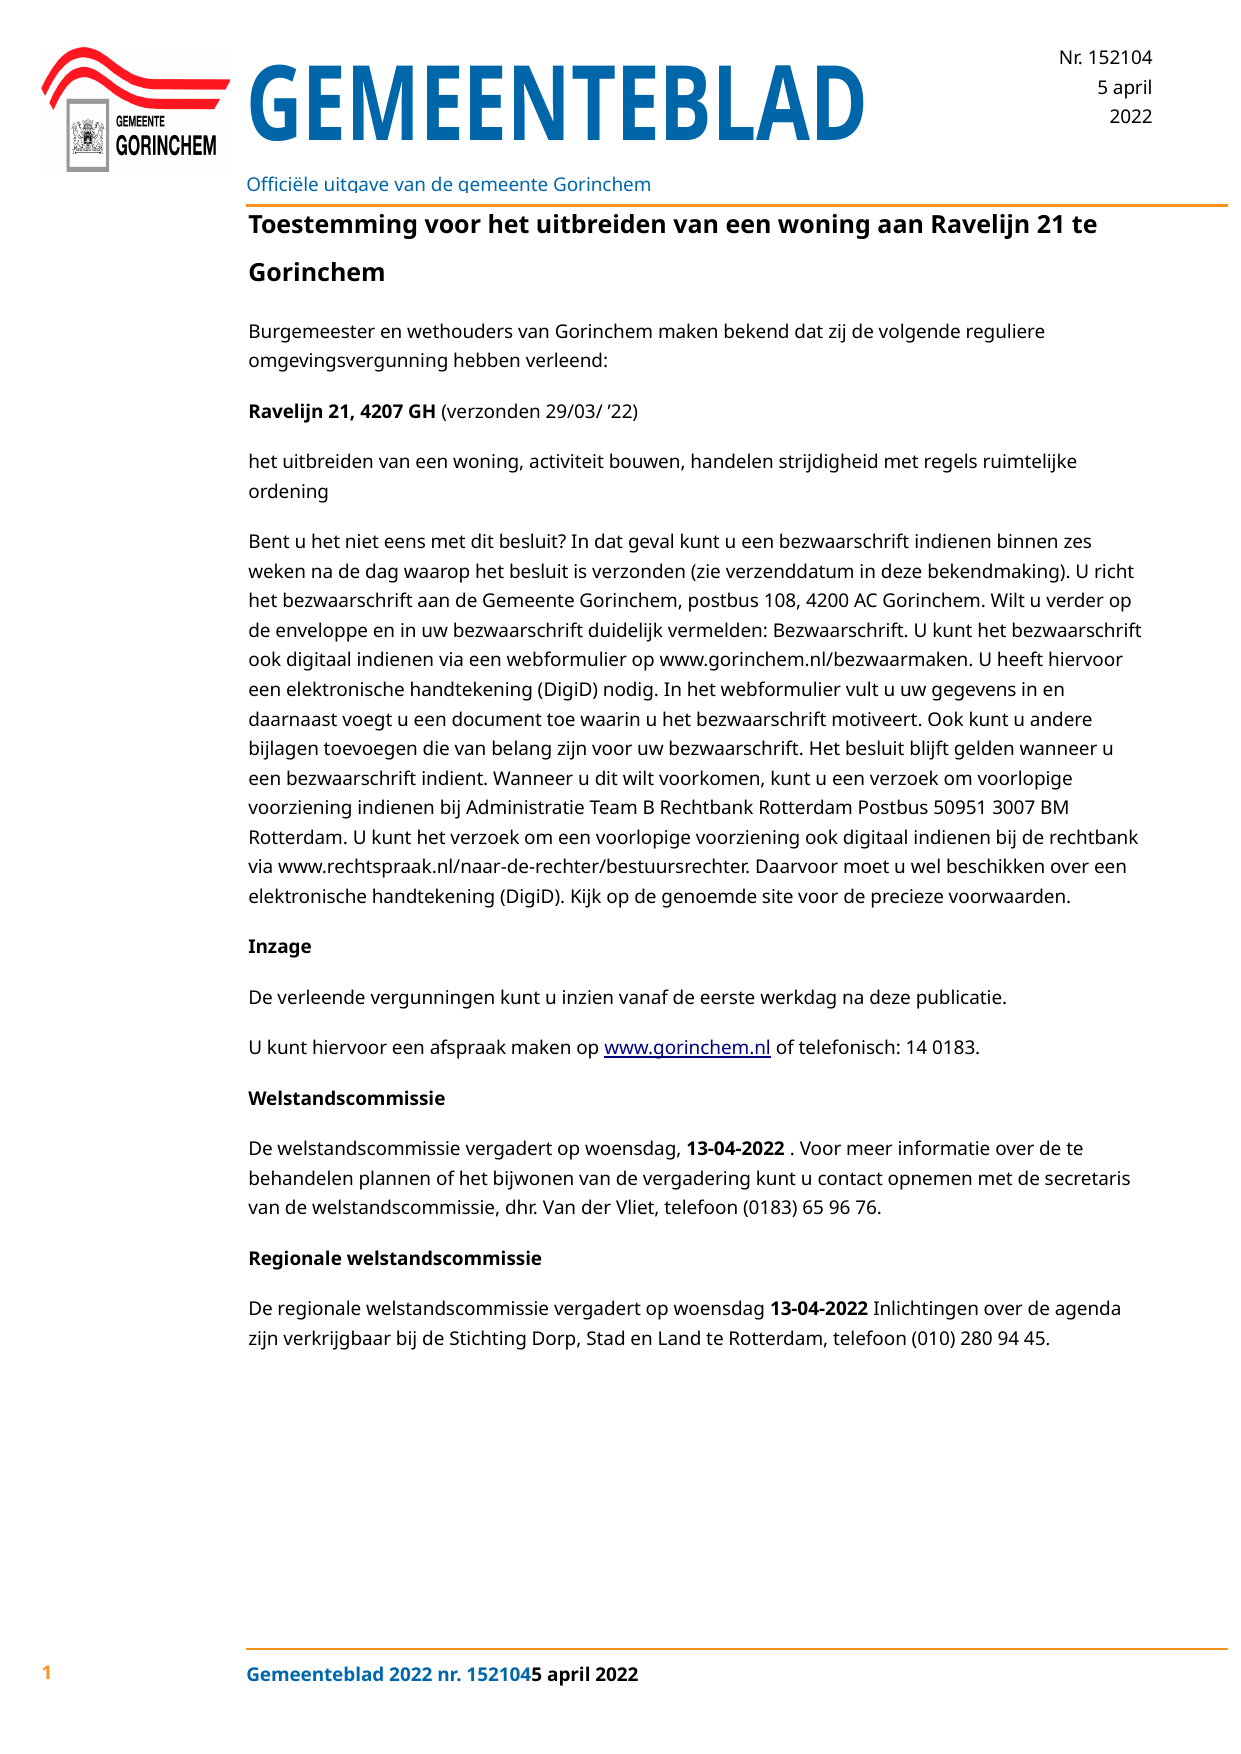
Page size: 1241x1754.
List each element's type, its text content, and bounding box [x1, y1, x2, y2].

text Regionale welstandscommissie [248, 1245, 1152, 1271]
text De welstandscommissie vergadert op woensdag, 13-04-2022 . Voor meer informatie over de te behandelen plannen of het bijwonen van de vergadering kunt u contact opnemen met de secretaris van de welstandscommissie, dhr. Van der Vliet, telefoon (0183) 65 96 76. [248, 1135, 1152, 1220]
text Welstandscommissie [248, 1085, 1152, 1111]
text Ravelijn 21, 4207 GH (verzonden 29/03/ ’22) [248, 398, 1152, 424]
text Toestemming voor het uitbreiden van een woning aan Ravelijn 21 te Gorinchem [248, 207, 1152, 288]
text U kunt hiervoor een afspraak maken op www.gorinchem.nl of telefonisch: 14 0183. [248, 1034, 1152, 1060]
text Burgemeester en wethouders van Gorinchem maken bekend dat zij de volgende reguliere omgevingsvergunning hebben verleend: [248, 318, 1152, 373]
text het uitbreiden van een woning, activiteit bouwen, handelen strijdigheid met regels ruimtelijke ordening [248, 448, 1152, 504]
text Inzage [248, 934, 1152, 959]
picture [41, 47, 231, 172]
text De regionale welstandscommissie vergadert op woensdag 13-04-2022 Inlichtingen over de agenda zijn verkrijgbaar bij de Stichting Dorp, Stad en Land te Rotterdam, telefoon (010) 280 94 45. [248, 1295, 1152, 1351]
text Bent u het niet eens met dit besluit? In dat geval kunt u een bezwaarschrift indienen binnen zes weken na de dag waarop het besluit is verzonden (zie verzenddatum in deze bekendmaking). U richt het bezwaarschrift aan de Gemeente Gorinchem, postbus 108, 4200 AC Gorinchem. Wilt u verder op de enveloppe en in uw bezwaarschrift duidelijk vermelden: Bezwaarschrift. U kunt het bezwaarschrift ook digitaal indienen via een webformulier op www.gorinchem.nl/bezwaarmaken. U heeft hiervoor een elektronische handtekening (DigiD) nodig. In het webformulier vult u uw gegevens in en daarnaast voegt u een document toe waarin u het bezwaarschrift motiveert. Ook kunt u andere bijlagen toevoegen die van belang zijn voor uw bezwaarschrift. Het besluit blijft gelden wanneer u een bezwaarschrift indient. Wanneer u dit wilt voorkomen, kunt u een verzoek om voorlopige voorziening indienen bij Administratie Team B Rechtbank Rotterdam Postbus 50951 3007 BM Rotterdam. U kunt het verzoek om een voorlopige voorziening ook digitaal indienen bij de rechtbank via www.rechtspraak.nl/naar-de-rechter/bestuursrechter. Daarvoor moet u wel beschikken over een elektronische handtekening (DigiD). Kijk op de genoemde site voor de precieze voorwaarden. [248, 528, 1152, 909]
text De verleende vergunningen kunt u inzien vanaf de eerste werkdag na deze publicatie. [248, 984, 1152, 1010]
